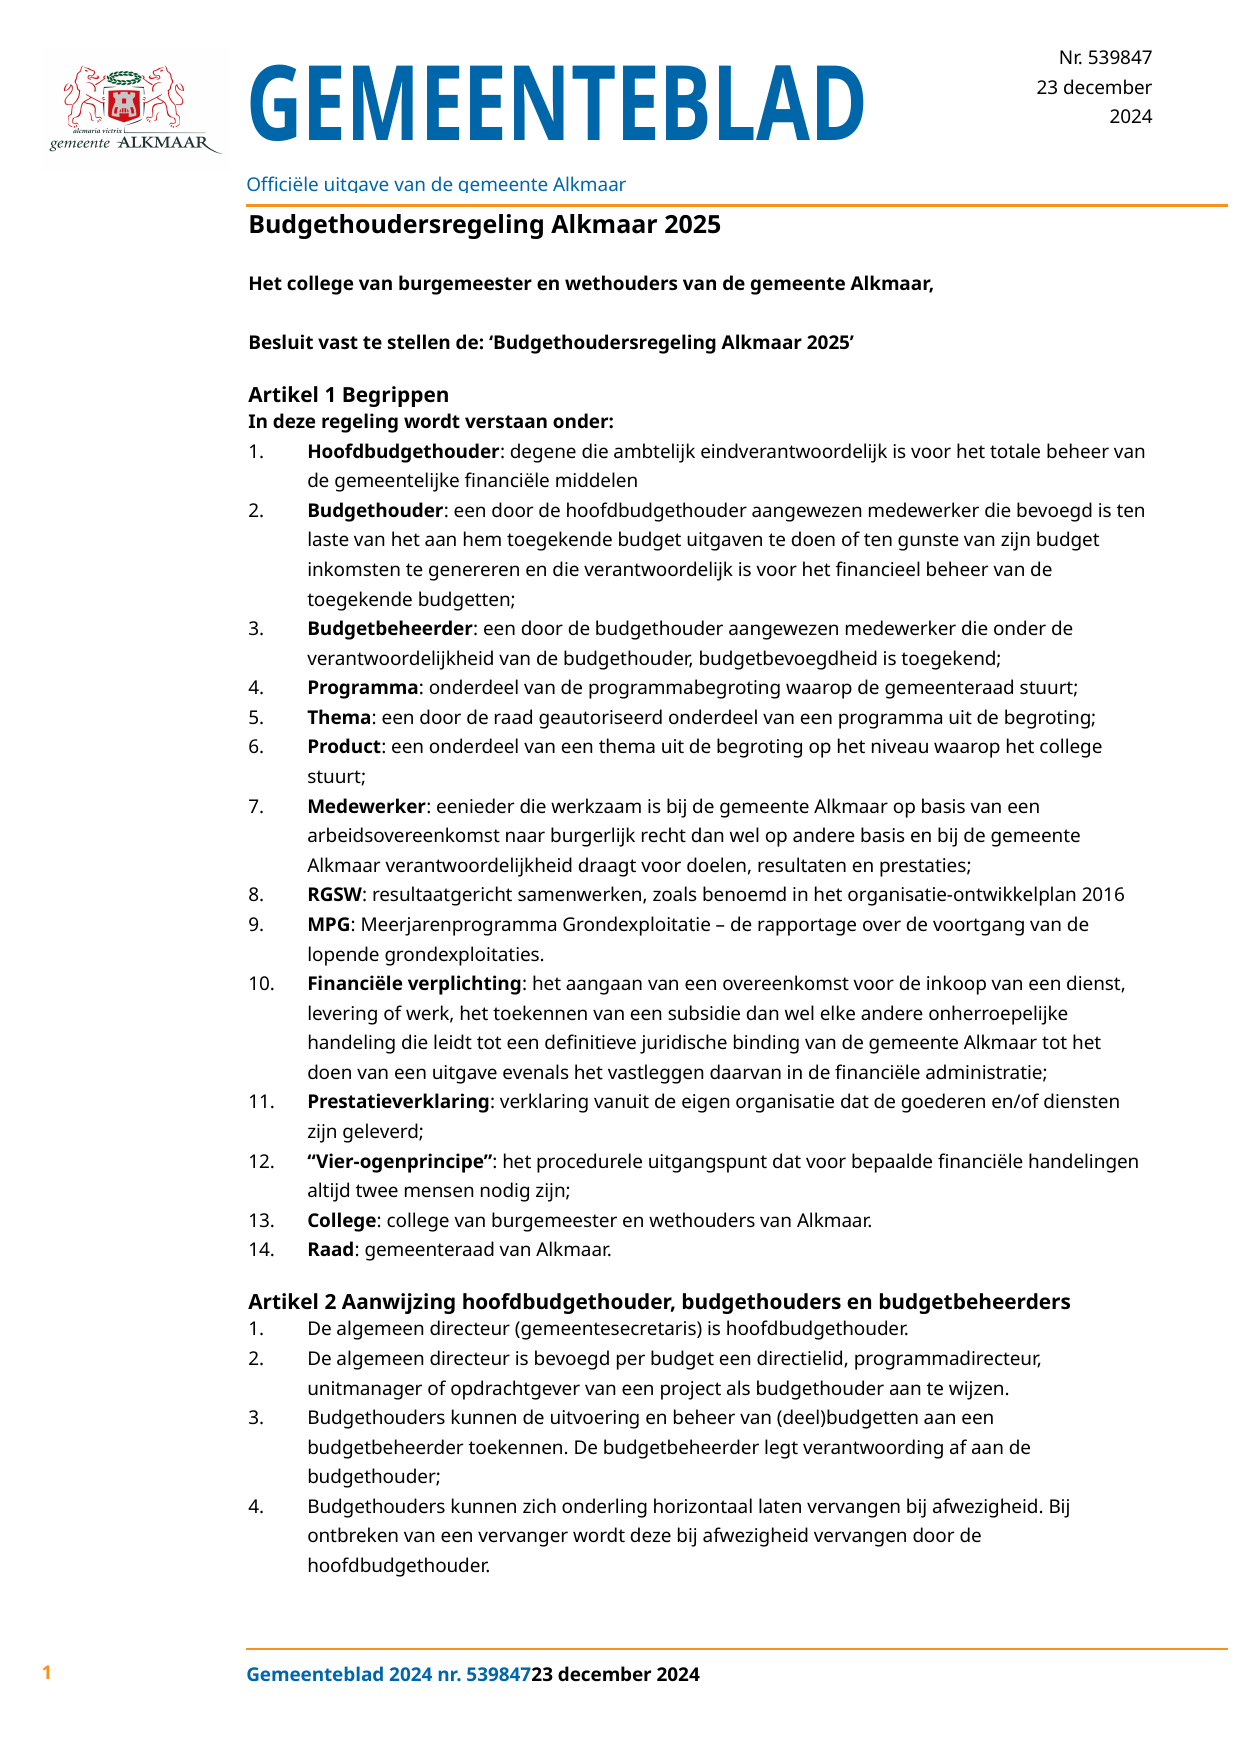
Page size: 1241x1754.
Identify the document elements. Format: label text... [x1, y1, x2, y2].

list Medewerker: eenieder die werkzaam is bij de gemeente Alkmaar op basis van een arbeidsovereenkomst naar burgerlijk recht dan wel op andere basis en bij de gemeente Alkmaar verantwoordelijkheid draagt voor doelen, resultaten en prestaties; [248, 793, 1152, 878]
list College: college van burgemeester en wethouders van Alkmaar. [248, 1207, 1152, 1233]
list Budgethouder: een door de hoofdbudgethouder aangewezen medewerker die bevoegd is ten laste van het aan hem toegekende budget uitgaven te doen of ten gunste van zijn budget inkomsten te genereren en die verantwoordelijk is voor het financieel beheer van de toegekende budgetten; [248, 497, 1152, 612]
list De algemeen directeur (gemeentesecretaris) is hoofdbudgethouder. [248, 1316, 1152, 1341]
list Prestatieverklaring: verklaring vanuit de eigen organisatie dat de goederen en/of diensten zijn geleverd; [248, 1089, 1152, 1144]
list Hoofdbudgethouder: degene die ambtelijk eindverantwoordelijk is voor het totale beheer van de gemeentelijke financiële middelen [248, 438, 1152, 493]
list RGSW: resultaatgericht samenwerken, zoals benoemd in het organisatie-ontwikkelplan 2016 [248, 882, 1152, 907]
list De algemeen directeur is bevoegd per budget een directielid, programmadirecteur, unitmanager of opdrachtgever van een project als budgethouder aan te wijzen. [248, 1345, 1152, 1400]
text Budgethoudersregeling Alkmaar 2025 [248, 207, 1152, 241]
text Artikel 1 Begrippen [248, 380, 1152, 408]
list Financiële verplichting: het aangaan van een overeenkomst voor de inkoop van een dienst, levering of werk, het toekennen van een subsidie dan wel elke andere onherroepelijke handeling die leidt tot een definitieve juridische binding van de gemeente Alkmaar tot het doen van een uitgave evenals het vastleggen daarvan in de financiële administratie; [248, 970, 1152, 1085]
list Product: een onderdeel van een thema uit de begroting op het niveau waarop het college stuurt; [248, 734, 1152, 789]
text Artikel 2 Aanwijzing hoofdbudgethouder, budgethouders en budgetbeheerders [248, 1287, 1152, 1316]
text Het college van burgemeester en wethouders van de gemeente Alkmaar, [248, 270, 1152, 296]
picture [41, 47, 231, 172]
list Budgetbeheerder: een door de budgethouder aangewezen medewerker die onder de verantwoordelijkheid van de budgethouder, budgetbevoegdheid is toegekend; [248, 615, 1152, 671]
text Besluit vast te stellen de: ‘Budgethoudersregeling Alkmaar 2025’ [248, 329, 1152, 355]
list Budgethouders kunnen zich onderling horizontaal laten vervangen bij afwezigheid. Bij ontbreken van een vervanger wordt deze bij afwezigheid vervangen door de hoofdbudgethouder. [248, 1493, 1152, 1578]
list Thema: een door de raad geautoriseerd onderdeel van een programma uit de begroting; [248, 704, 1152, 730]
list “Vier-ogenprincipe”: het procedurele uitgangspunt dat voor bepaalde financiële handelingen altijd twee mensen nodig zijn; [248, 1148, 1152, 1203]
list MPG: Meerjarenprogramma Grondexploitatie – de rapportage over de voortgang van de lopende grondexploitaties. [248, 911, 1152, 967]
text In deze regeling wordt verstaan onder: [248, 408, 1152, 434]
list Raad: gemeenteraad van Alkmaar. [248, 1237, 1152, 1262]
list Budgethouders kunnen de uitvoering en beheer van (deel)budgetten aan een budgetbeheerder toekennen. De budgetbeheerder legt verantwoording af aan de budgethouder; [248, 1404, 1152, 1489]
list Programma: onderdeel van de programmabegroting waarop de gemeenteraad stuurt; [248, 674, 1152, 700]
